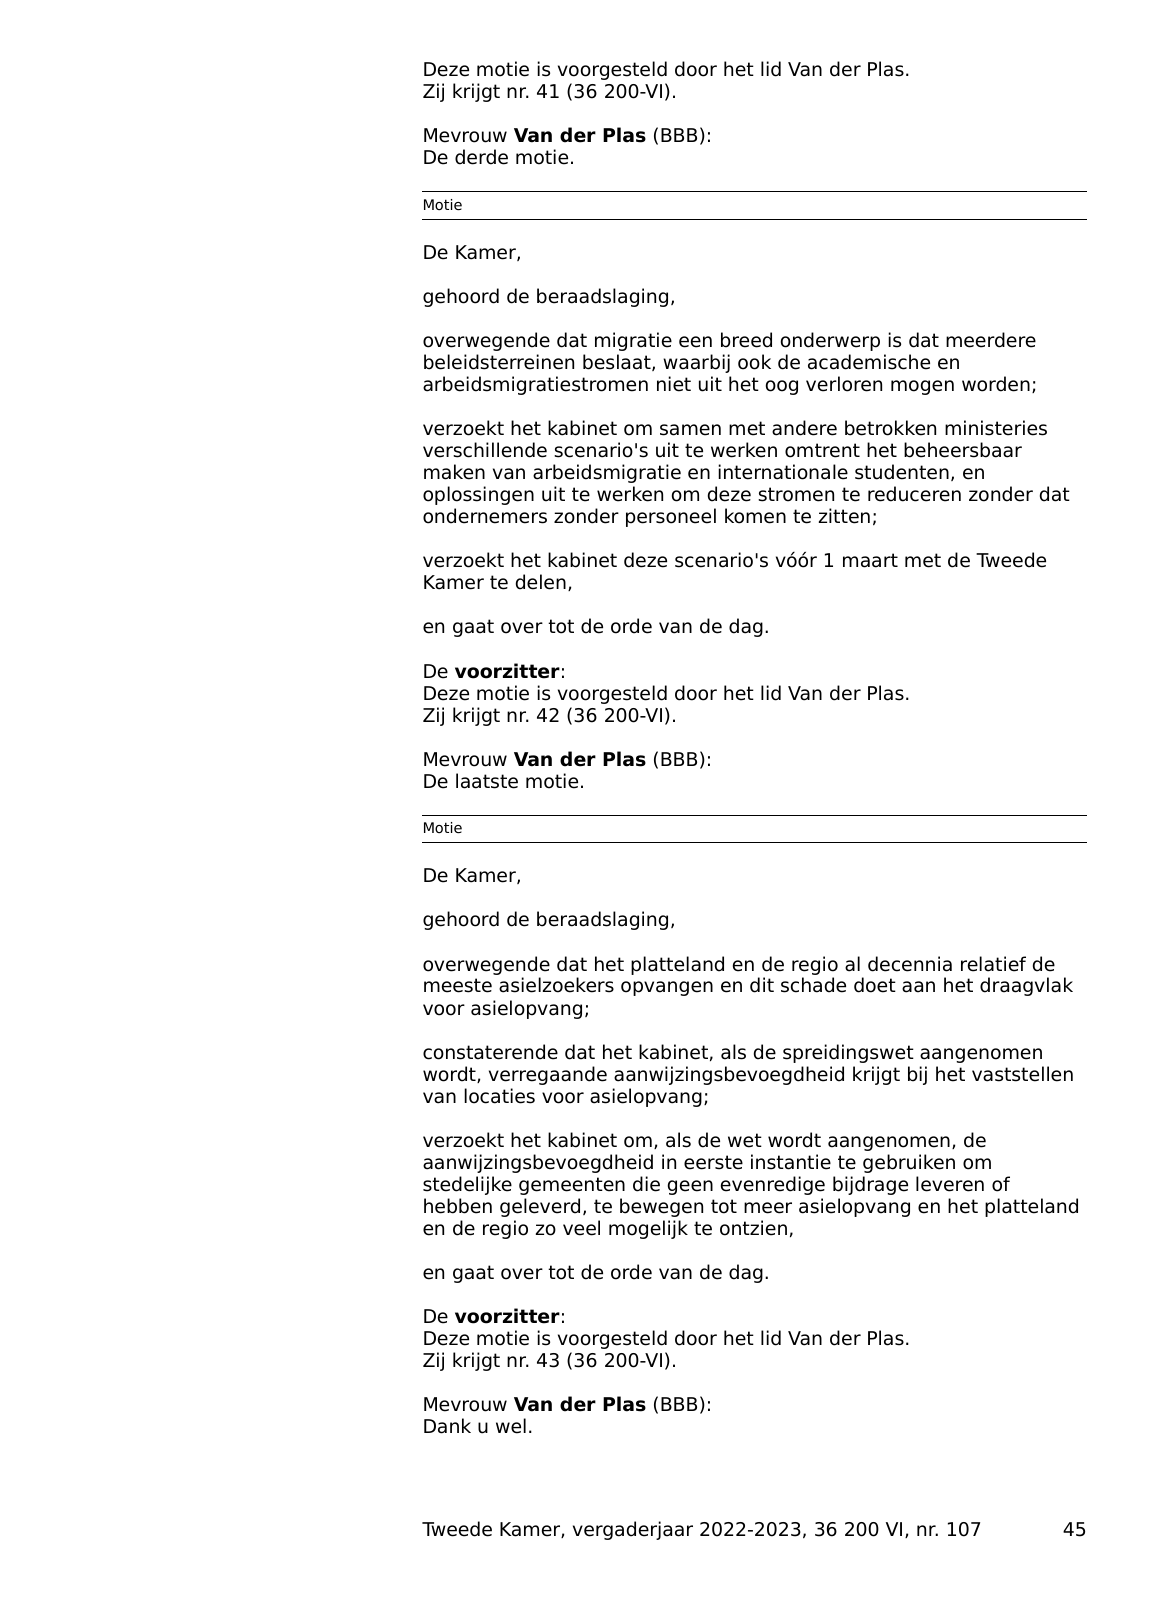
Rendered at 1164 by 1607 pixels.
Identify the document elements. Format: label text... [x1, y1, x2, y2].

text overwegende dat het platteland en de regio al decennia relatief de meeste asielzoekers opvangen en dit schade doet aan het draagvlak voor asielopvang; [422, 953, 1087, 1019]
text constaterende dat het kabinet, als de spreidingswet aangenomen wordt, verregaande aanwijzingsbevoegdheid krijgt bij het vaststellen van locaties voor asielopvang; [422, 1042, 1087, 1107]
text en gaat over tot de orde van de dag. [422, 616, 1087, 638]
text Deze motie is voorgesteld door het lid Van der Plas. [422, 59, 1087, 81]
text De voorzitter: [422, 661, 1087, 682]
text Deze motie is voorgesteld door het lid Van der Plas. [422, 682, 1087, 704]
text Mevrouw Van der Plas (BBB): [422, 749, 1087, 771]
text verzoekt het kabinet deze scenario's vóór 1 maart met de Tweede Kamer te delen, [422, 550, 1087, 594]
text Deze motie is voorgesteld door het lid Van der Plas. [422, 1328, 1087, 1350]
text De derde motie. [422, 147, 1087, 169]
text De Kamer, [422, 865, 1087, 887]
text Zij krijgt nr. 42 (36 200-VI). [422, 704, 1087, 726]
text De laatste motie. [422, 771, 1087, 793]
text Zij krijgt nr. 43 (36 200-VI). [422, 1350, 1087, 1372]
text De Kamer, [422, 242, 1087, 264]
table_header Motie [422, 816, 1087, 842]
text verzoekt het kabinet om, als de wet wordt aangenomen, de aanwijzingsbevoegdheid in eerste instantie te gebruiken om stedelijke gemeenten die geen evenredige bijdrage leveren of hebben geleverd, te bewegen tot meer asielopvang en het platteland en de regio zo veel mogelijk te ontzien, [422, 1130, 1087, 1239]
table_header Motie [422, 192, 1087, 218]
text verzoekt het kabinet om samen met andere betrokken ministeries verschillende scenario's uit te werken omtrent het beheersbaar maken van arbeidsmigratie en internationale studenten, en oplossingen uit te werken om deze stromen te reduceren zonder dat ondernemers zonder personeel komen te zitten; [422, 418, 1087, 528]
text Mevrouw Van der Plas (BBB): [422, 1394, 1087, 1416]
text Mevrouw Van der Plas (BBB): [422, 125, 1087, 147]
text overwegende dat migratie een breed onderwerp is dat meerdere beleidsterreinen beslaat, waarbij ook de academische en arbeidsmigratiestromen niet uit het oog verloren mogen worden; [422, 330, 1087, 396]
text gehoord de beraadslaging, [422, 286, 1087, 308]
text en gaat over tot de orde van de dag. [422, 1262, 1087, 1284]
text Dank u wel. [422, 1416, 1087, 1438]
text Zij krijgt nr. 41 (36 200-VI). [422, 81, 1087, 103]
text gehoord de beraadslaging, [422, 909, 1087, 931]
text De voorzitter: [422, 1306, 1087, 1328]
